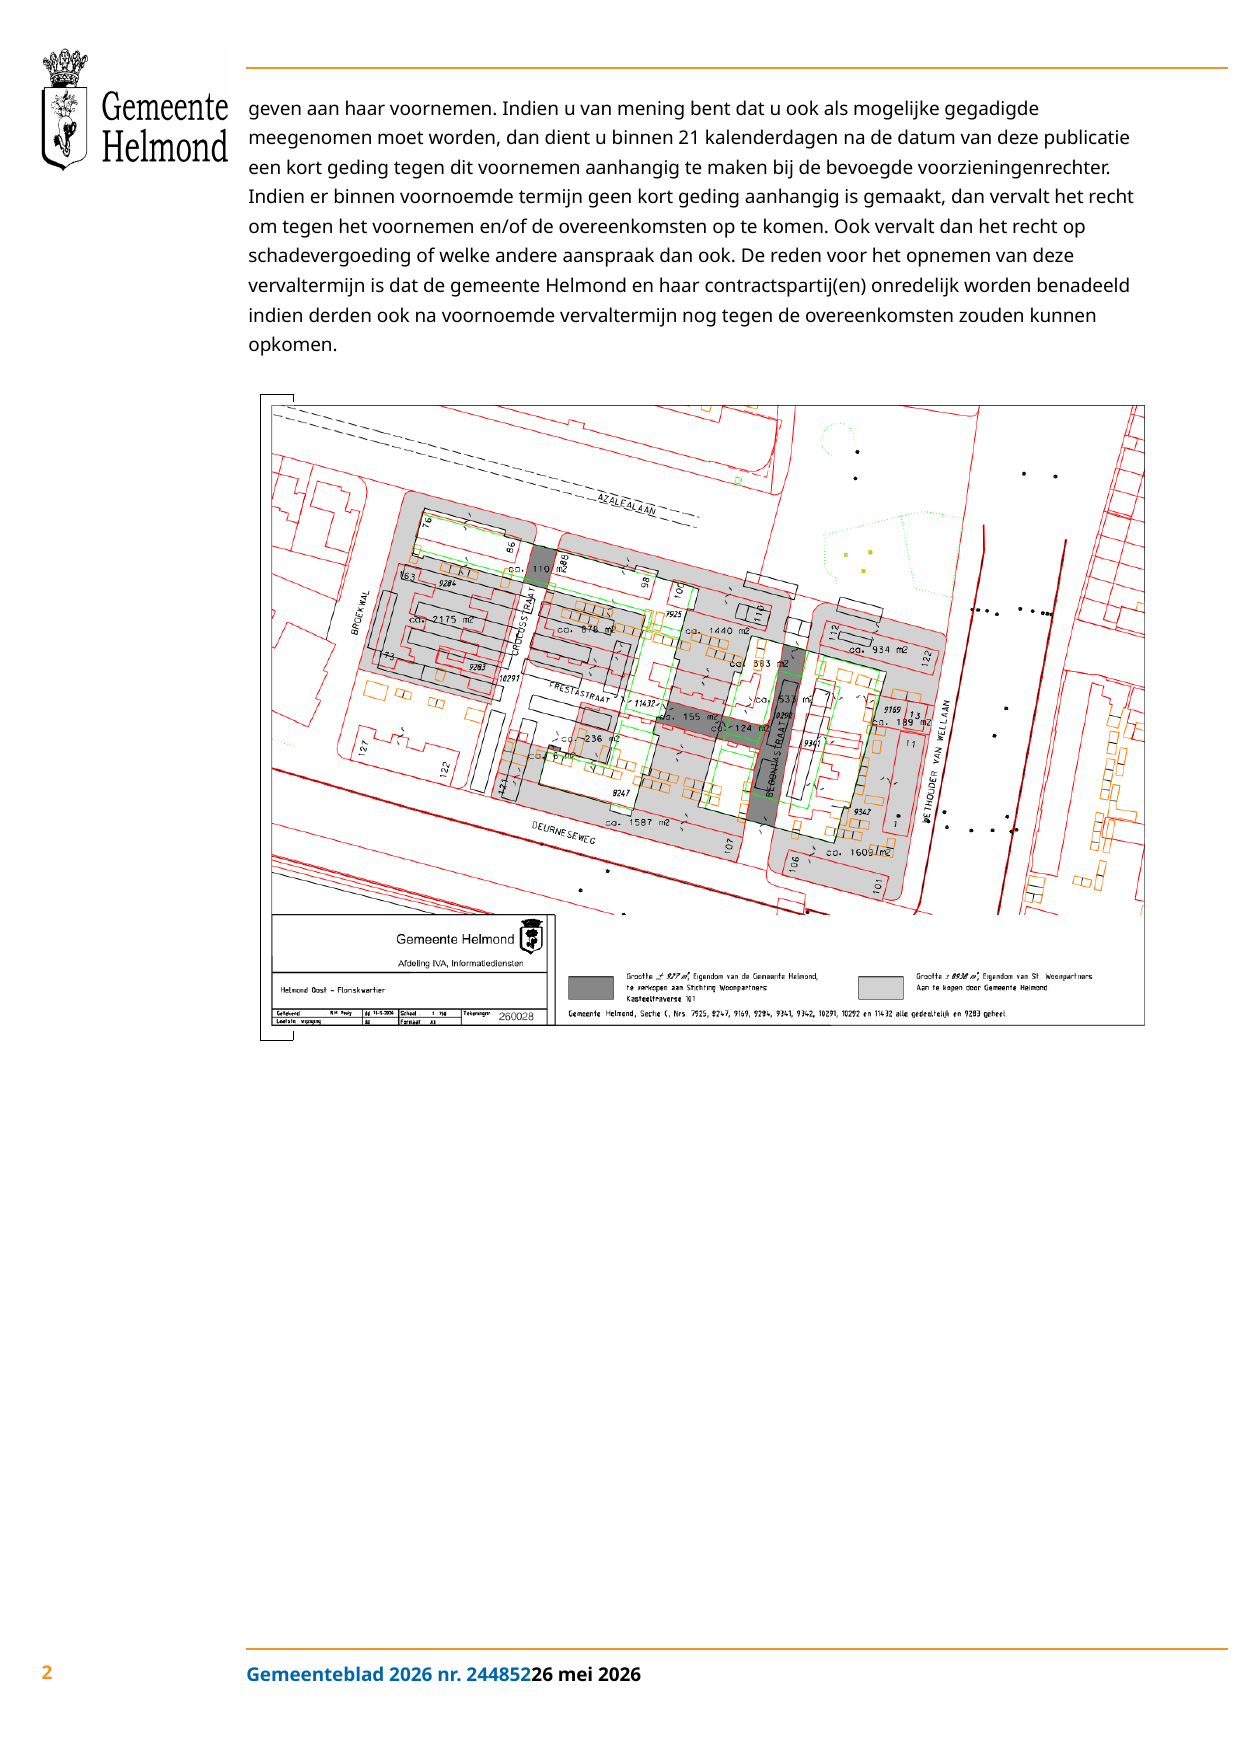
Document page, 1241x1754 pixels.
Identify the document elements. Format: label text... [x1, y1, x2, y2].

picture [268, 402, 1155, 1031]
picture [41, 47, 231, 172]
text geven aan haar voornemen. Indien u van mening bent dat u ook als mogelijke gegadigde meegenomen moet worden, dan dient u binnen 21 kalenderdagen na de datum van deze publicatie een kort geding tegen dit voornemen aanhangig te maken bij de bevoegde voorzieningenrechter. Indien er binnen voornoemde termijn geen kort geding aanhangig is gemaakt, dan vervalt het recht om tegen het voornemen en/of de overeenkomsten op te komen. Ook vervalt dan het recht op schadevergoeding of welke andere aanspraak dan ook. De reden voor het opnemen van deze vervaltermijn is dat de gemeente Helmond en haar contractspartij(en) onredelijk worden benadeeld indien derden ook na voornoemde vervaltermijn nog tegen de overeenkomsten zouden kunnen opkomen. [248, 95, 1152, 357]
